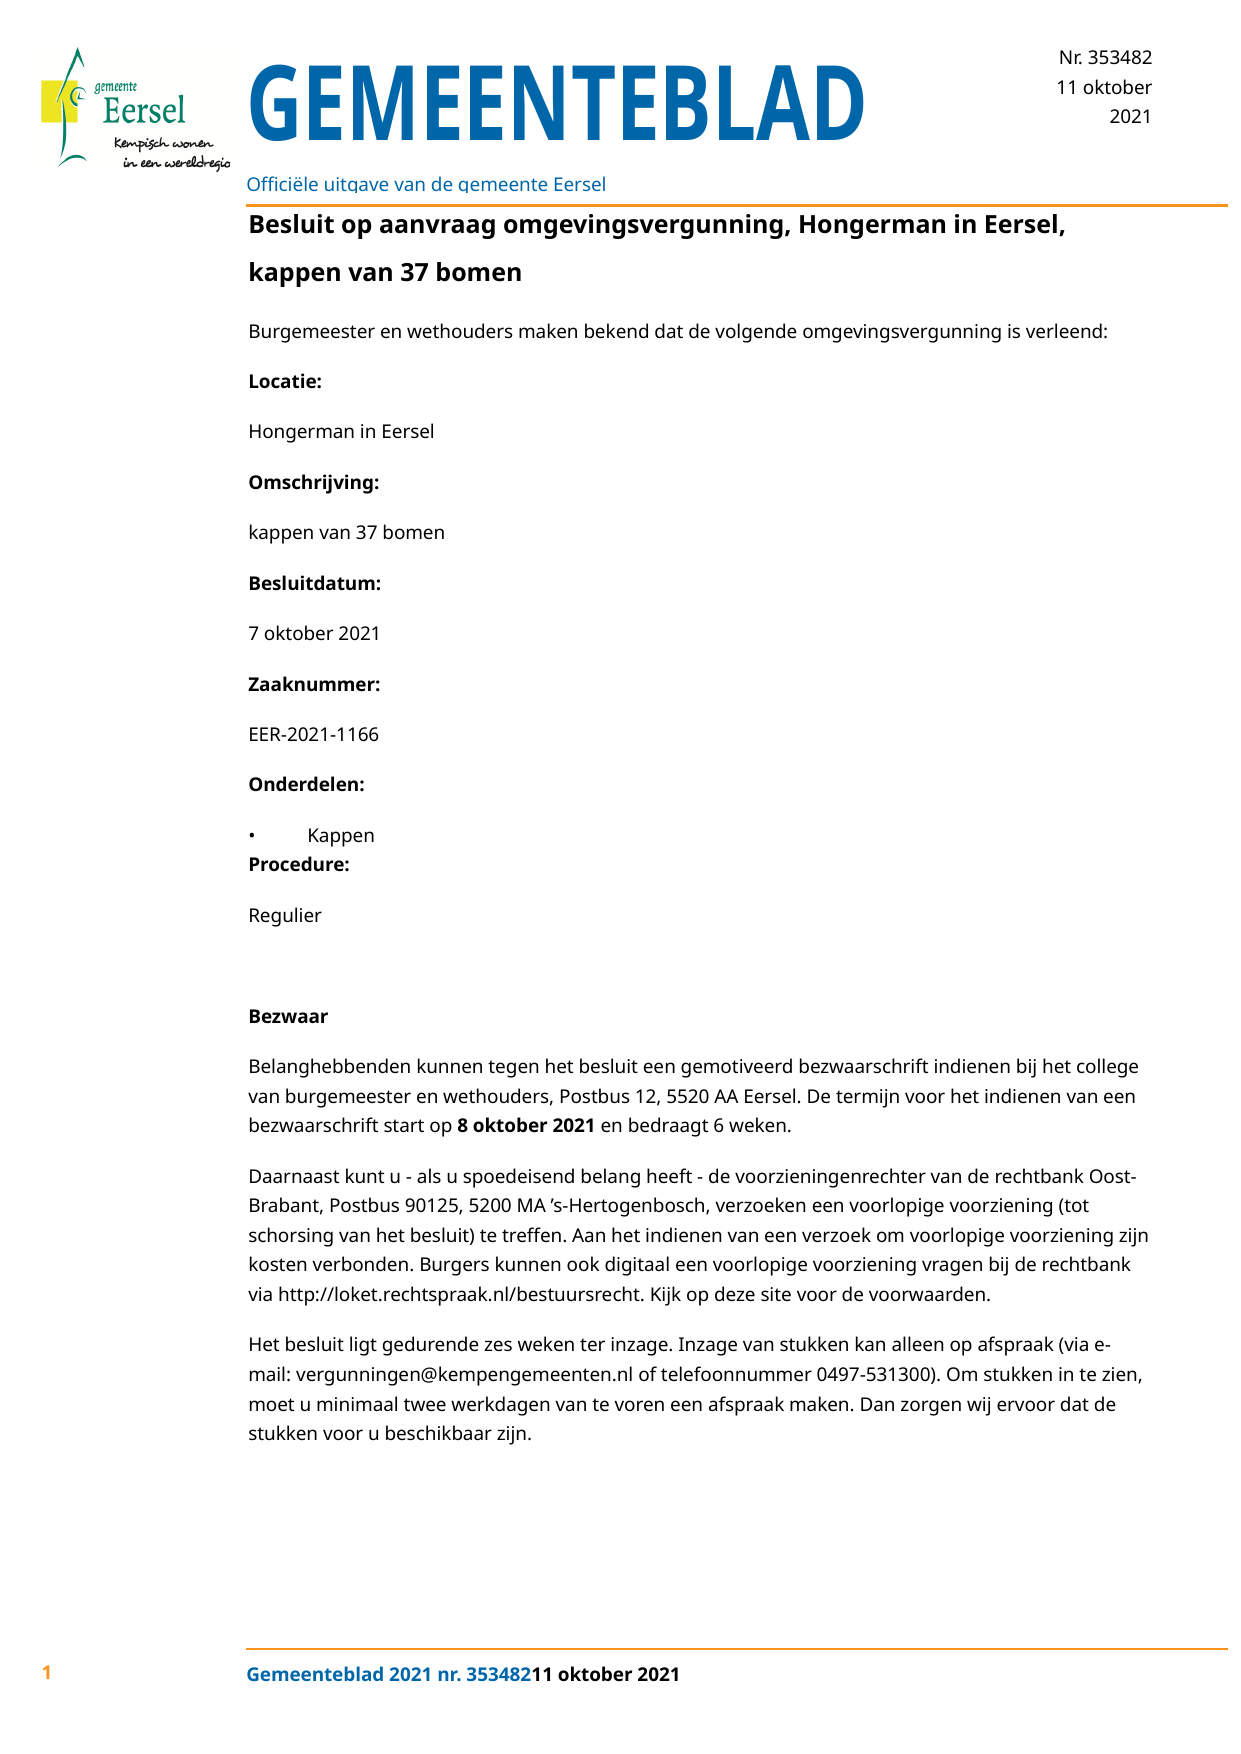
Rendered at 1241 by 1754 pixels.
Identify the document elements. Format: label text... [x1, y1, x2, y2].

text Belanghebbenden kunnen tegen het besluit een gemotiveerd bezwaarschrift indienen bij het college van burgemeester en wethouders, Postbus 12, 5520 AA Eersel. De termijn voor het indienen van een bezwaarschrift start op 8 oktober 2021 en bedraagt 6 weken. [248, 1053, 1152, 1138]
text Locatie: [248, 368, 1152, 394]
text Besluit op aanvraag omgevingsvergunning, Hongerman in Eersel, kappen van 37 bomen [248, 207, 1152, 288]
text Het besluit ligt gedurende zes weken ter inzage. Inzage van stukken kan alleen op afspraak (via e-mail: vergunningen@kempengemeenten.nl of telefoonnummer 0497-531300). Om stukken in te zien, moet u minimaal twee werkdagen van te voren een afspraak maken. Dan zorgen wij ervoor dat de stukken voor u beschikbaar zijn. [248, 1332, 1152, 1446]
text 7 oktober 2021 [248, 620, 1152, 646]
text Bezwaar [248, 1003, 1152, 1029]
text Procedure: [248, 852, 1152, 877]
picture [41, 47, 231, 172]
text Onderdelen: [248, 772, 1152, 797]
text kappen van 37 bomen [248, 519, 1152, 545]
text Besluitdatum: [248, 570, 1152, 596]
list Kappen [248, 822, 1152, 848]
text Omschrijving: [248, 469, 1152, 495]
text Burgemeester en wethouders maken bekend dat de volgende omgevingsvergunning is verleend: [248, 318, 1152, 344]
text Zaaknummer: [248, 671, 1152, 697]
text EER-2021-1166 [248, 721, 1152, 747]
text Daarnaast kunt u - als u spoedeisend belang heeft - de voorzieningenrechter van de rechtbank Oost-Brabant, Postbus 90125, 5200 MA ’s-Hertogenbosch, verzoeken een voorlopige voorziening (tot schorsing van het besluit) te treffen. Aan het indienen van een verzoek om voorlopige voorziening zijn kosten verbonden. Burgers kunnen ook digitaal een voorlopige voorziening vragen bij de rechtbank via http://loket.rechtspraak.nl/bestuursrecht. Kijk op deze site voor de voorwaarden. [248, 1163, 1152, 1307]
text Hongerman in Eersel [248, 419, 1152, 444]
text Regulier [248, 902, 1152, 928]
